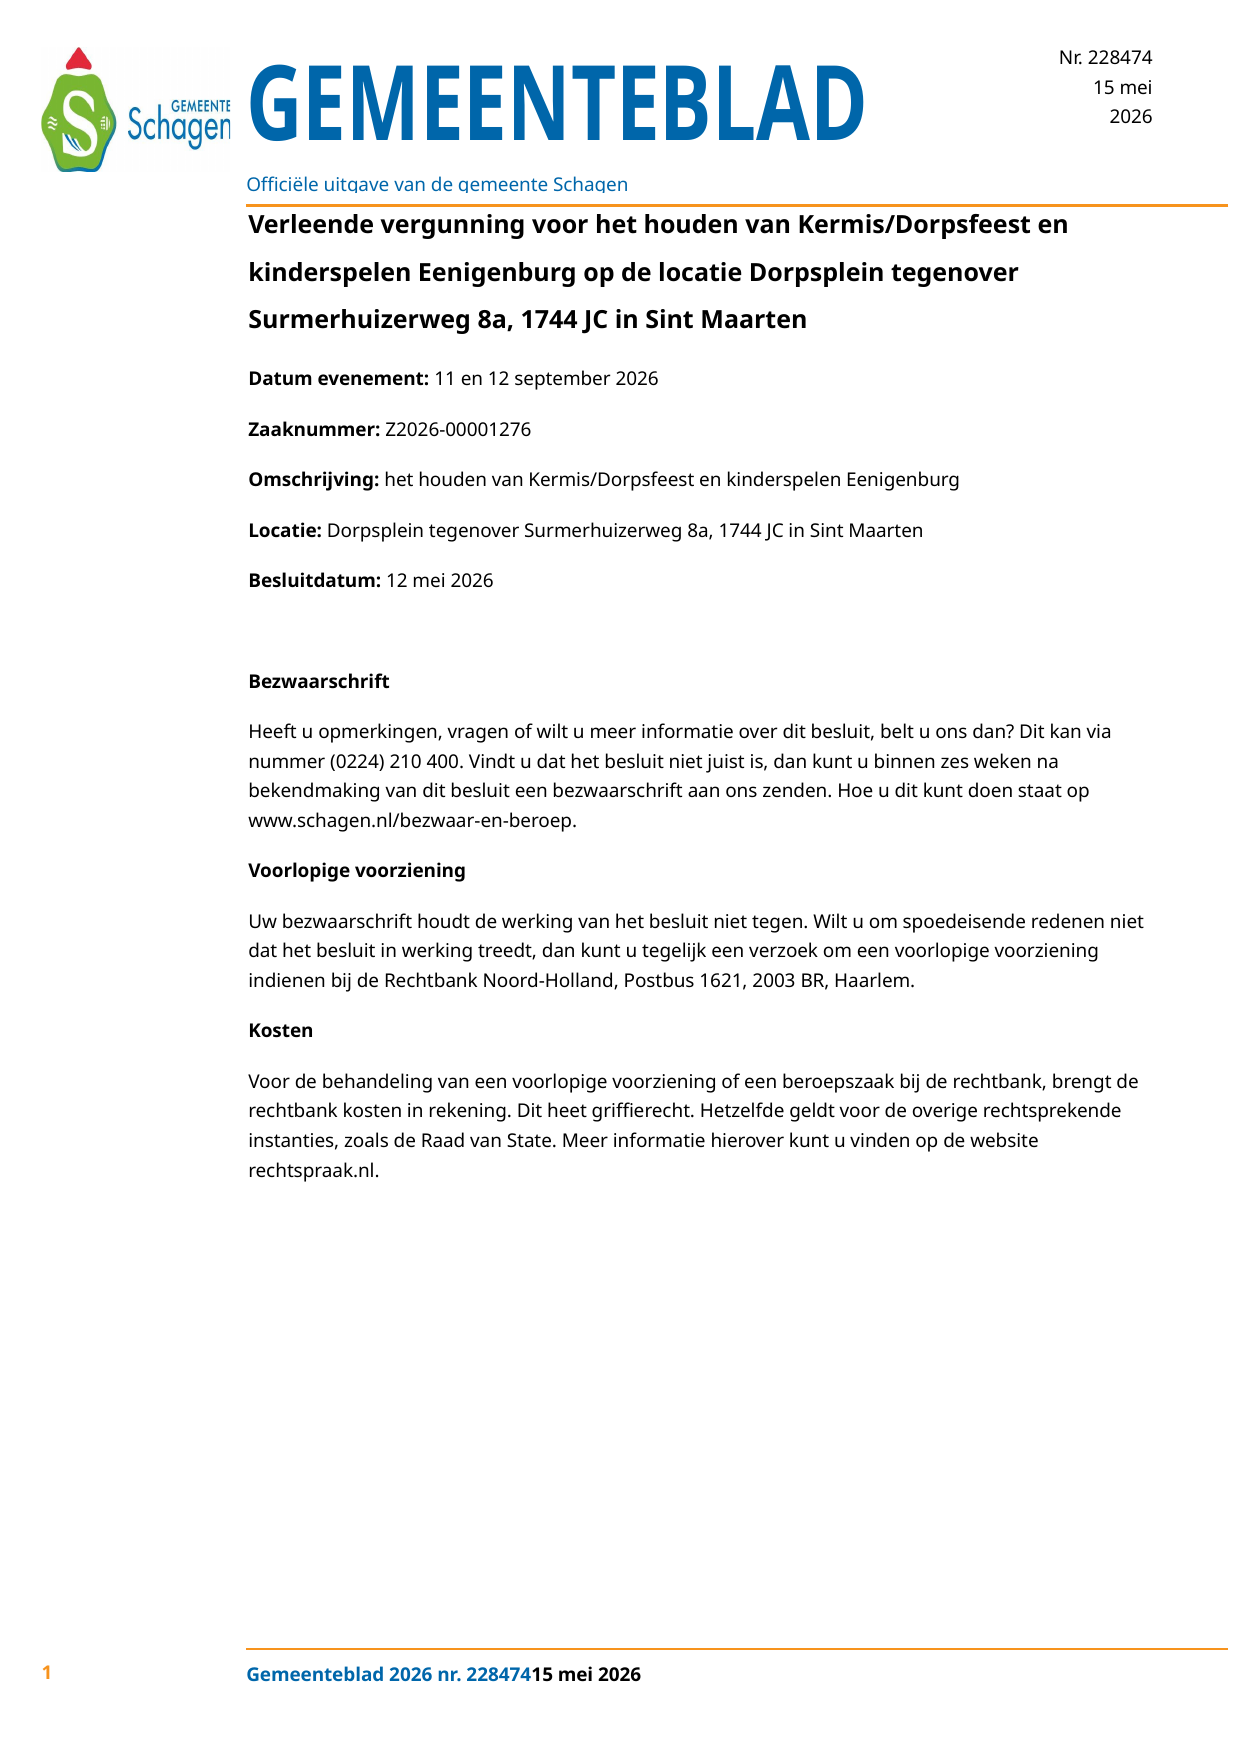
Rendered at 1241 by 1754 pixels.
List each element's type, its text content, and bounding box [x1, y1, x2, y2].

text Kosten [248, 1018, 1152, 1043]
text Voorlopige voorziening [248, 858, 1152, 883]
text Datum evenement: 11 en 12 september 2026 [248, 366, 1152, 391]
text Bezwaarschrift [248, 668, 1152, 694]
text Besluitdatum: 12 mei 2026 [248, 567, 1152, 593]
text Voor de behandeling van een voorlopige voorziening of een beroepszaak bij de rechtbank, brengt de rechtbank kosten in rekening. Dit heet griffierecht. Hetzelfde geldt voor de overige rechtsprekende instanties, zoals de Raad van State. Meer informatie hierover kunt u vinden op de website rechtspraak.nl. [248, 1068, 1152, 1182]
text Zaaknummer: Z2026-00001276 [248, 416, 1152, 442]
text Verleende vergunning voor het houden van Kermis/Dorpsfeest en kinderspelen Eenigenburg op de locatie Dorpsplein tegenover Surmerhuizerweg 8a, 1744 JC in Sint Maarten [248, 207, 1152, 336]
text Uw bezwaarschrift houdt de werking van het besluit niet tegen. Wilt u om spoedeisende redenen niet dat het besluit in werking treedt, dan kunt u tegelijk een verzoek om een voorlopige voorziening indienen bij de Rechtbank Noord-Holland, Postbus 1621, 2003 BR, Haarlem. [248, 908, 1152, 993]
text Omschrijving: het houden van Kermis/Dorpsfeest en kinderspelen Eenigenburg [248, 466, 1152, 492]
picture [41, 47, 231, 172]
text Locatie: Dorpsplein tegenover Surmerhuizerweg 8a, 1744 JC in Sint Maarten [248, 517, 1152, 542]
text Heeft u opmerkingen, vragen of wilt u meer informatie over dit besluit, belt u ons dan? Dit kan via nummer (0224) 210 400. Vindt u dat het besluit niet juist is, dan kunt u binnen zes weken na bekendmaking van dit besluit een bezwaarschrift aan ons zenden. Hoe u dit kunt doen staat op www.schagen.nl/bezwaar-en-beroep. [248, 718, 1152, 833]
